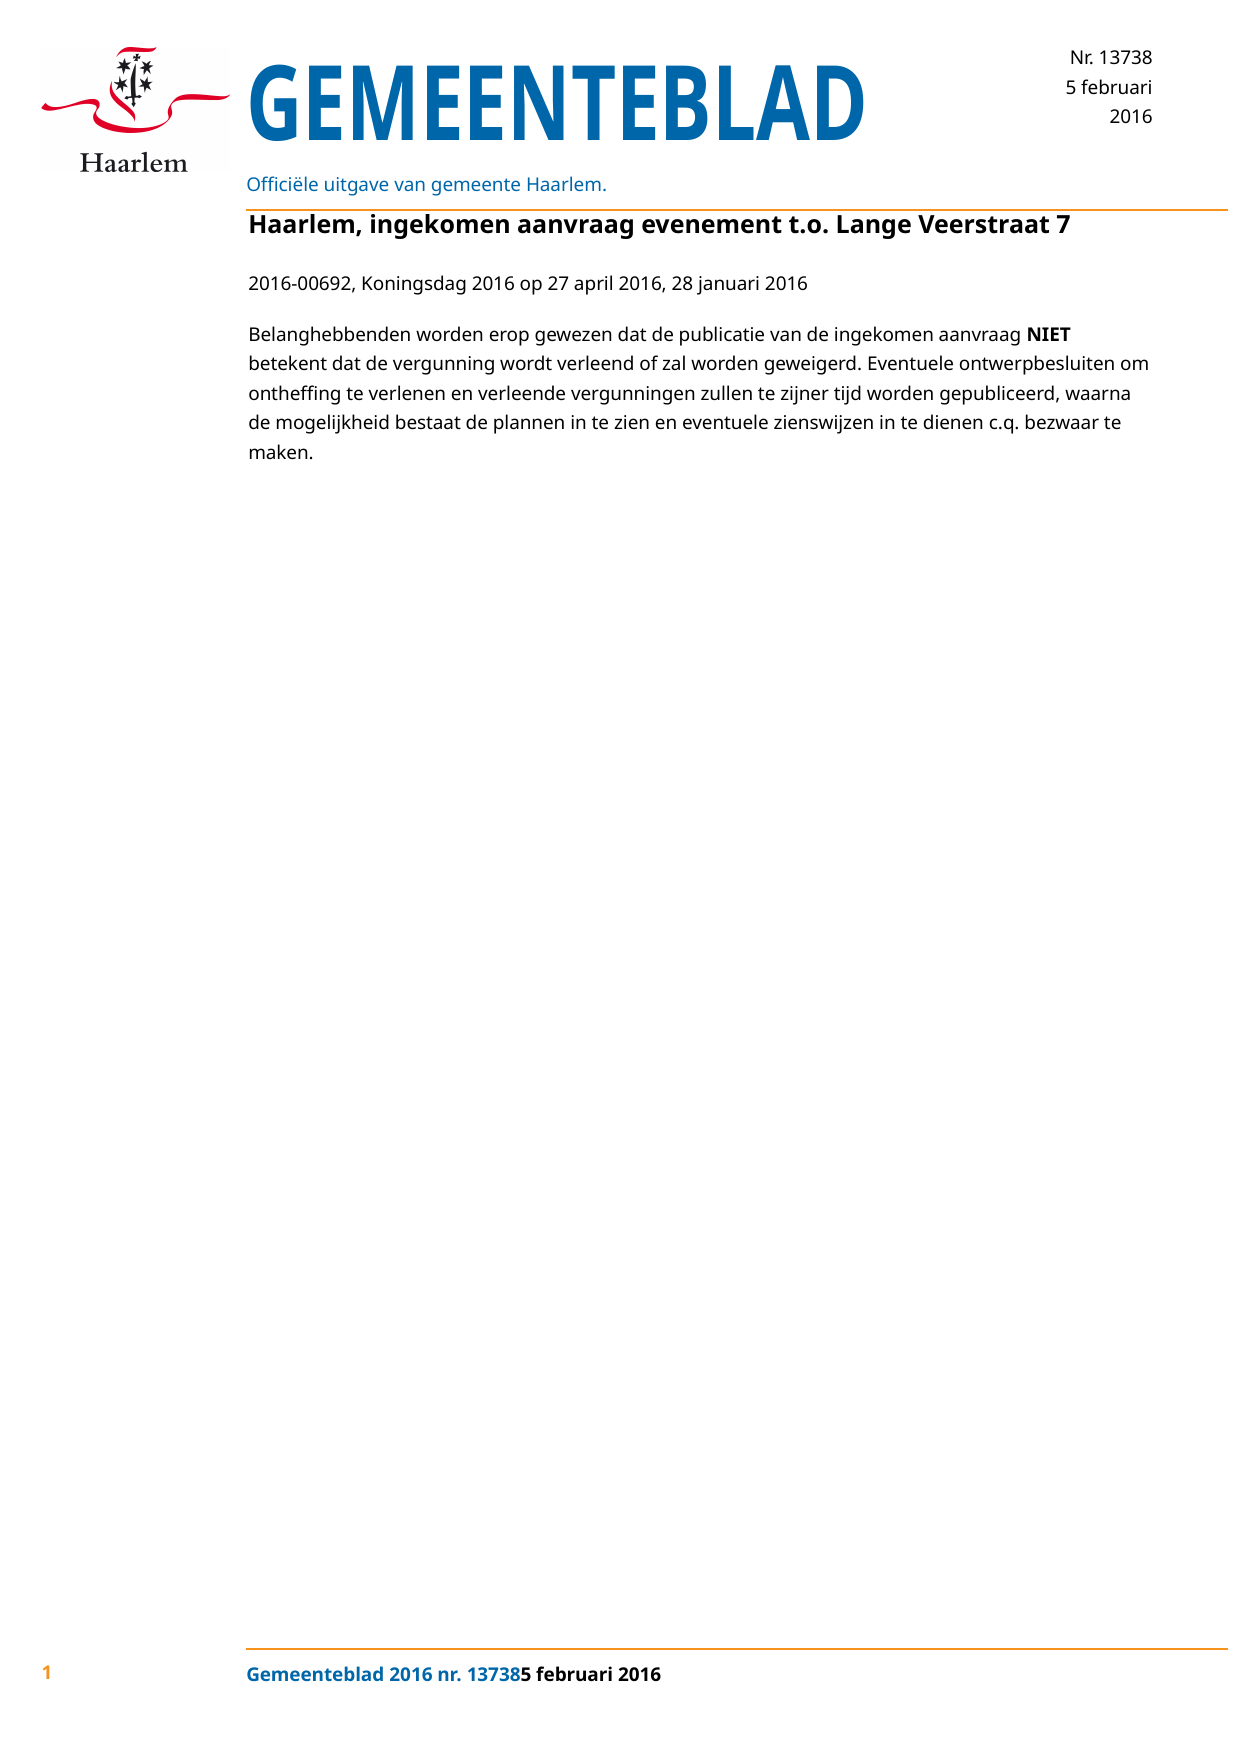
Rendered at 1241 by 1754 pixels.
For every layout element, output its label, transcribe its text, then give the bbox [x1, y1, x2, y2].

text Haarlem, ingekomen aanvraag evenement t.o. Lange Veerstraat 7 [248, 211, 1152, 241]
text 2016-00692, Koningsdag 2016 op 27 april 2016, 28 januari 2016 [248, 270, 1152, 296]
text Belanghebbenden worden erop gewezen dat de publicatie van de ingekomen aanvraag NIET betekent dat de vergunning wordt verleend of zal worden geweigerd. Eventuele ontwerpbesluiten om ontheffing te verlenen en verleende vergunningen zullen te zijner tijd worden gepubliceerd, waarna de mogelijkheid bestaat de plannen in te zien en eventuele zienswijzen in te dienen c.q. bezwaar te maken. [248, 321, 1152, 465]
picture [41, 47, 231, 172]
